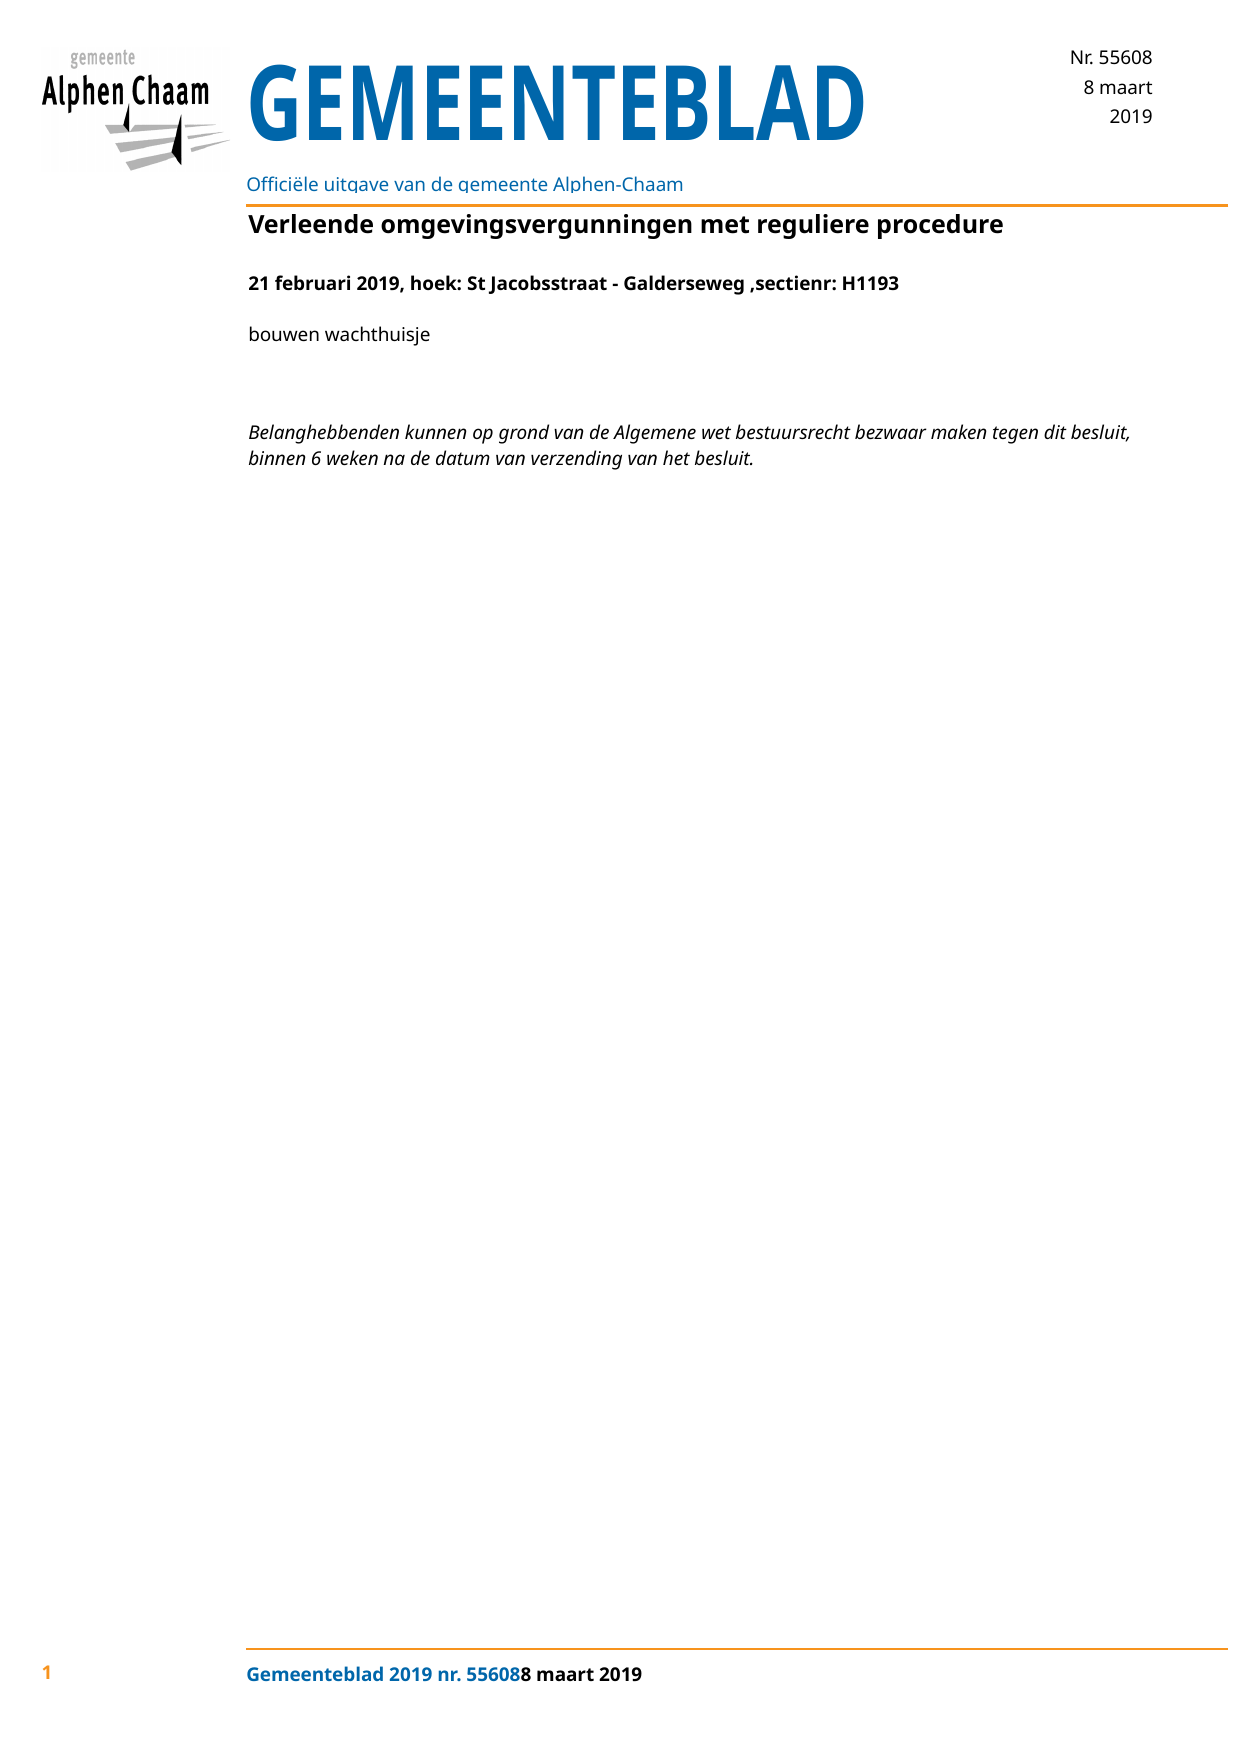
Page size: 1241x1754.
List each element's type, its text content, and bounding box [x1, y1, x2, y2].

text 21 februari 2019, hoek: St Jacobsstraat - Galderseweg ,sectienr: H1193 [248, 270, 1152, 296]
text Belanghebbenden kunnen op grond van de Algemene wet bestuursrecht bezwaar maken tegen dit besluit, binnen 6 weken na de datum van verzending van het besluit. [248, 419, 1152, 470]
text Verleende omgevingsvergunningen met reguliere procedure [248, 207, 1152, 241]
text bouwen wachthuisje [248, 321, 1152, 346]
picture [41, 47, 231, 172]
